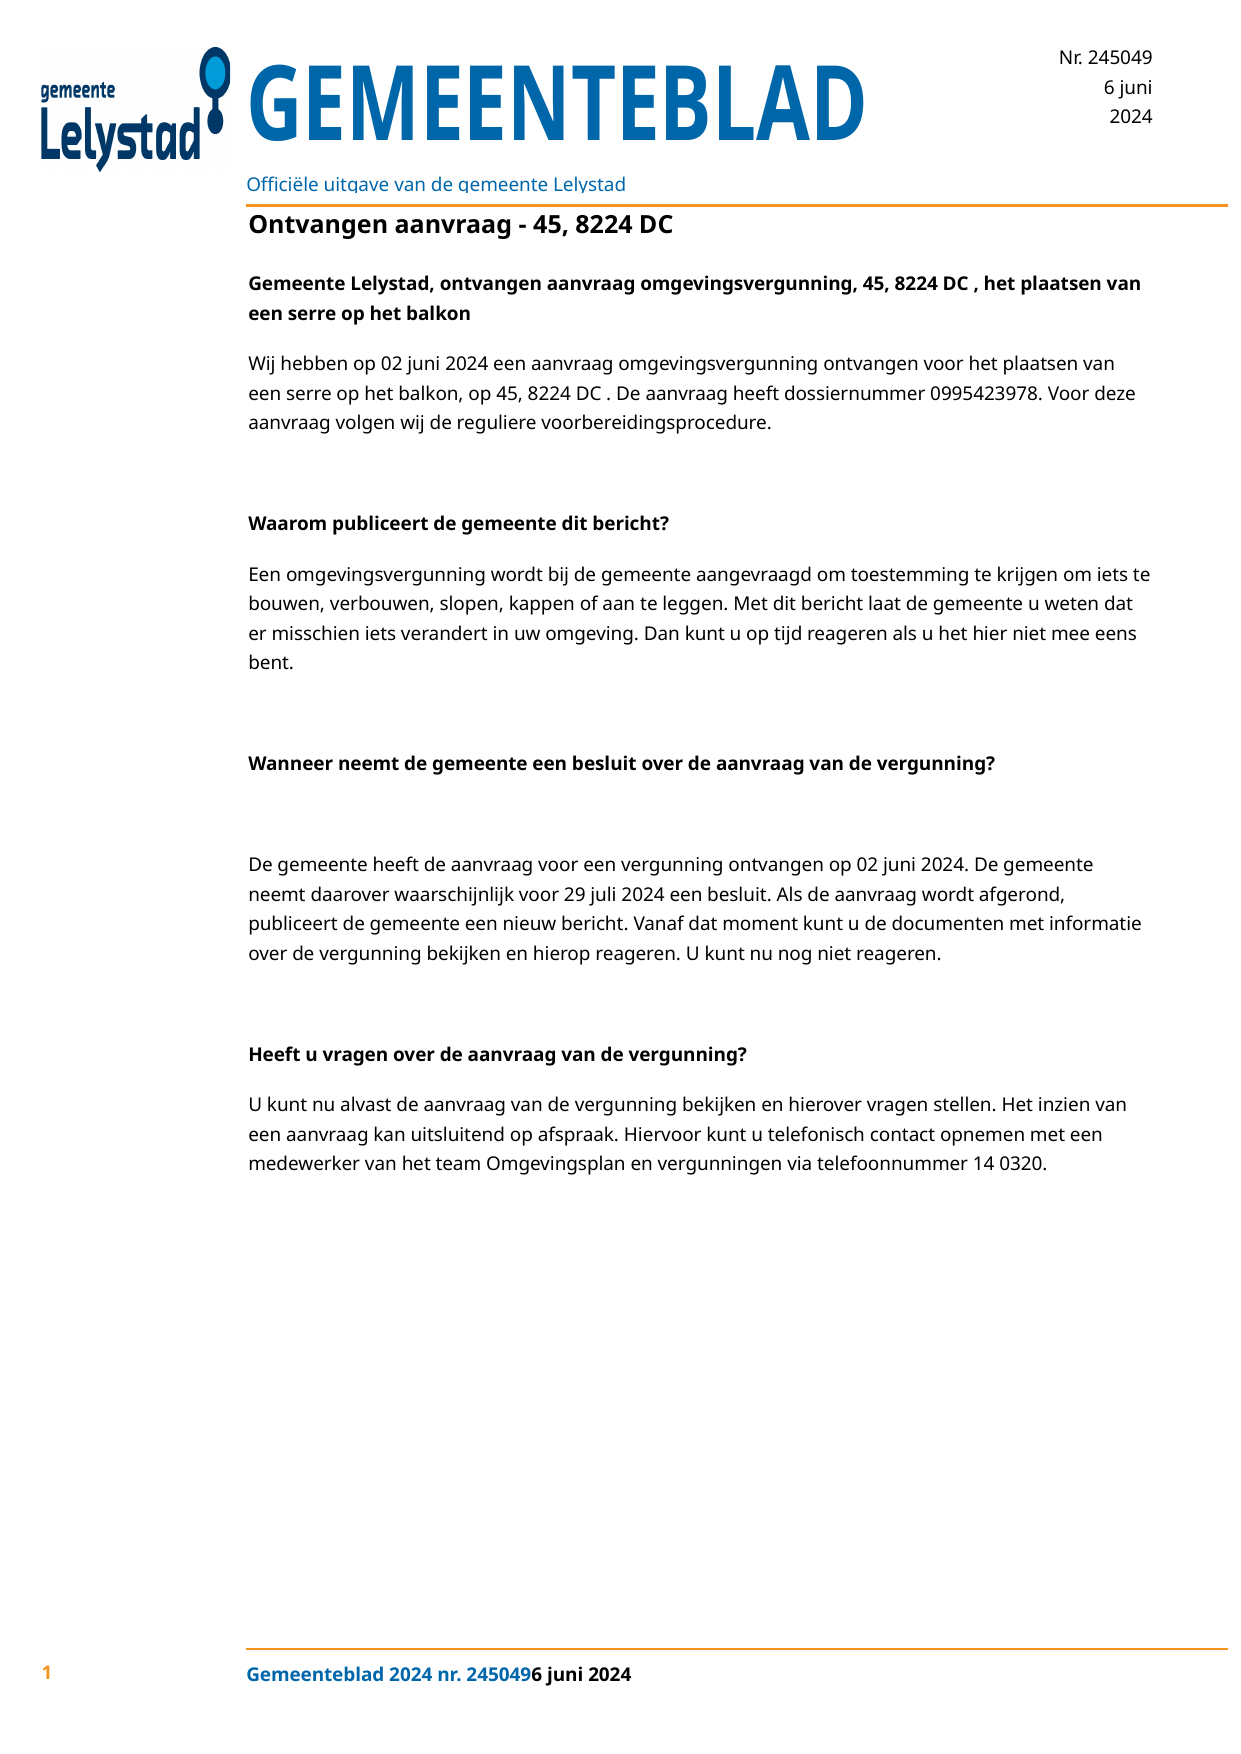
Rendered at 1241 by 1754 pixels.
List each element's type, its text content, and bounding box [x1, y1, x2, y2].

picture [41, 47, 231, 172]
text Ontvangen aanvraag - 45, 8224 DC [248, 207, 1152, 241]
text Waarom publiceert de gemeente dit bericht? [248, 510, 1152, 536]
text Gemeente Lelystad, ontvangen aanvraag omgevingsvergunning, 45, 8224 DC , het plaatsen van een serre op het balkon [248, 270, 1152, 326]
text Wanneer neemt de gemeente een besluit over de aanvraag van de vergunning? [248, 750, 1152, 776]
text Heeft u vragen over de aanvraag van de vergunning? [248, 1041, 1152, 1066]
text De gemeente heeft de aanvraag voor een vergunning ontvangen op 02 juni 2024. De gemeente neemt daarover waarschijnlijk voor 29 juli 2024 een besluit. Als de aanvraag wordt afgerond, publiceert de gemeente een nieuw bericht. Vanaf dat moment kunt u de documenten met informatie over de vergunning bekijken en hierop reageren. U kunt nu nog niet reageren. [248, 851, 1152, 966]
text U kunt nu alvast de aanvraag van de vergunning bekijken en hierover vragen stellen. Het inzien van een aanvraag kan uitsluitend op afspraak. Hiervoor kunt u telefonisch contact opnemen met een medewerker van het team Omgevingsplan en vergunningen via telefoonnummer 14 0320. [248, 1091, 1152, 1176]
text Een omgevingsvergunning wordt bij de gemeente aangevraagd om toestemming te krijgen om iets te bouwen, verbouwen, slopen, kappen of aan te leggen. Met dit bericht laat de gemeente u weten dat er misschien iets verandert in uw omgeving. Dan kunt u op tijd reageren als u het hier niet mee eens bent. [248, 561, 1152, 675]
text Wij hebben op 02 juni 2024 een aanvraag omgevingsvergunning ontvangen voor het plaatsen van een serre op het balkon, op 45, 8224 DC . De aanvraag heeft dossiernummer 0995423978. Voor deze aanvraag volgen wij de reguliere voorbereidingsprocedure. [248, 350, 1152, 435]
